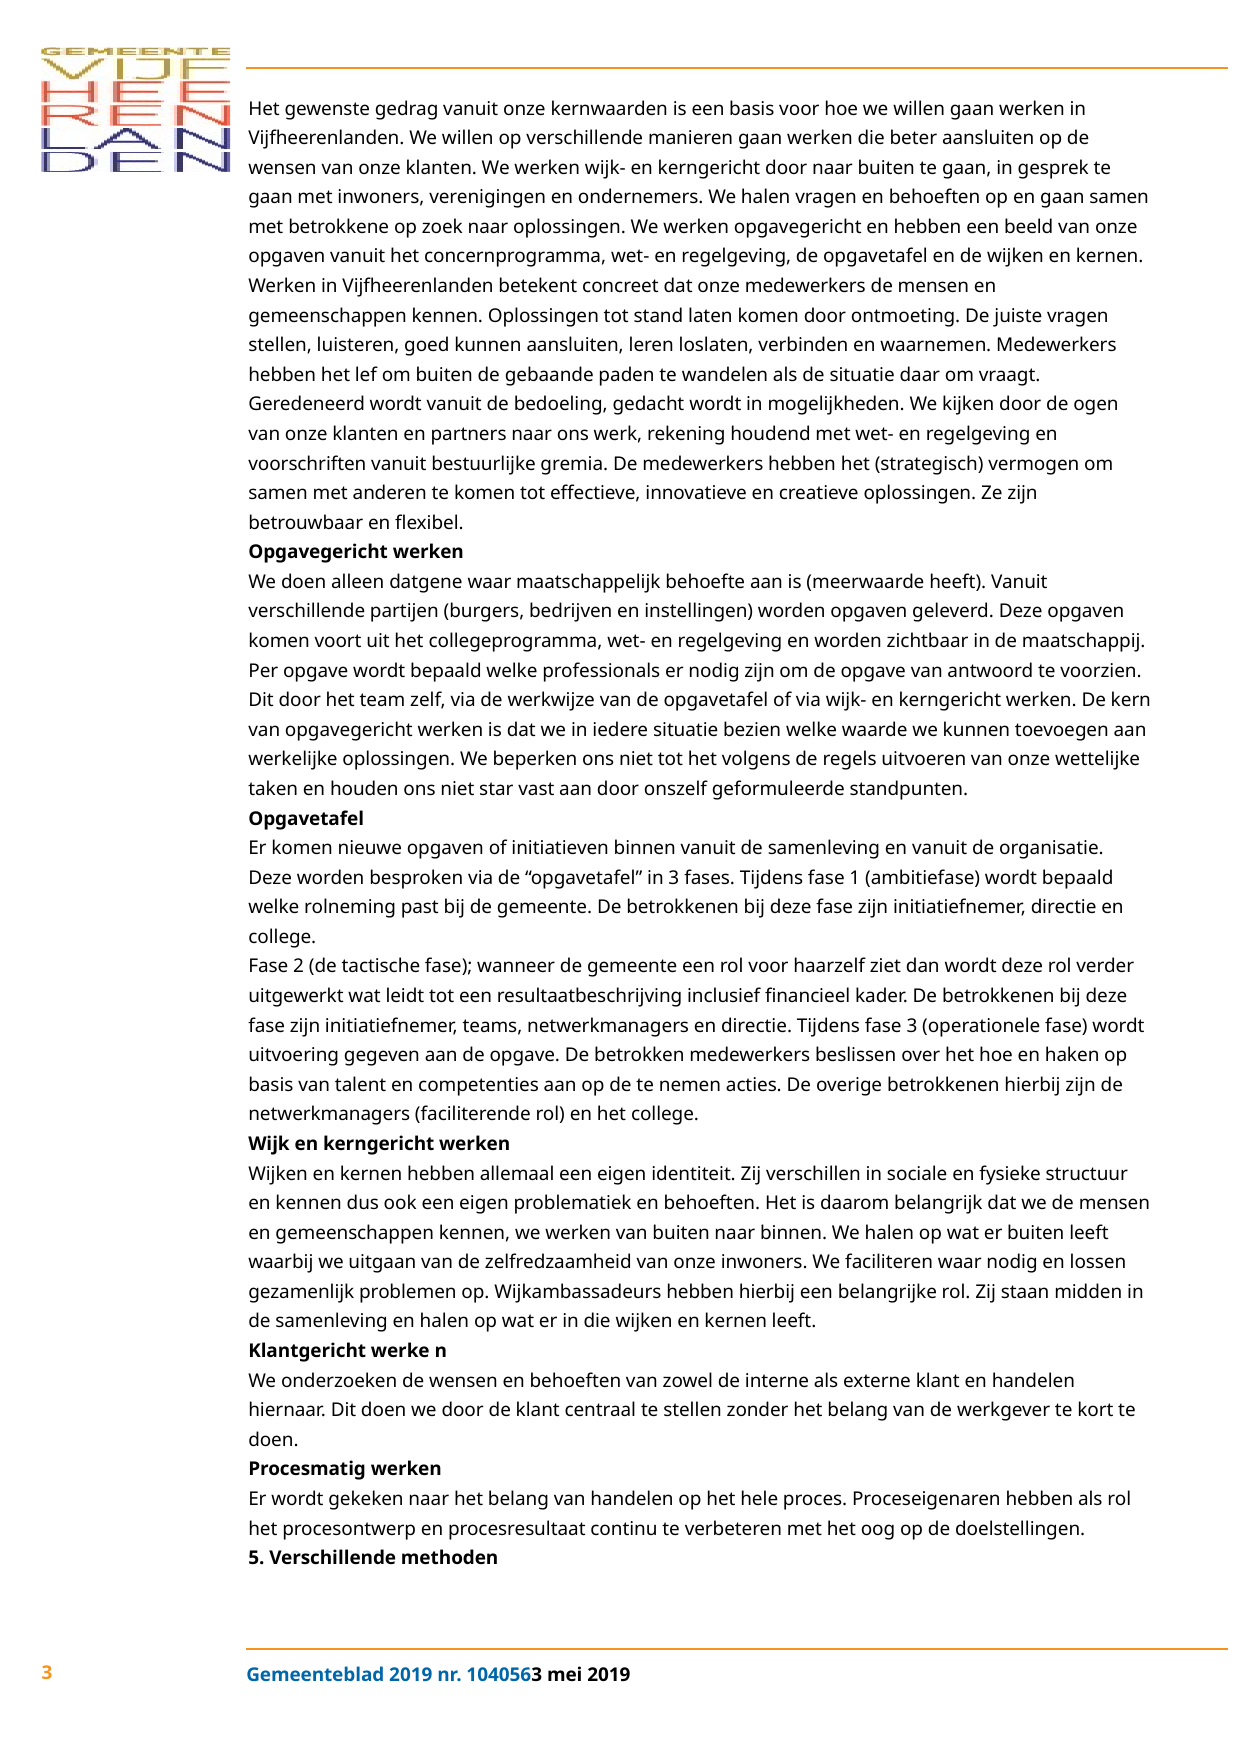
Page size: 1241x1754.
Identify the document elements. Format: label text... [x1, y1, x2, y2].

text Er komen nieuwe opgaven of initiatieven binnen vanuit de samenleving en vanuit de organisatie. Deze worden besproken via de “opgavetafel” in 3 fases. Tijdens fase 1 (ambitiefase) wordt bepaald welke rolneming past bij de gemeente. De betrokkenen bij deze fase zijn initiatiefnemer, directie en college. [248, 834, 1152, 949]
text Er wordt gekeken naar het belang van handelen op het hele proces. Proceseigenaren hebben als rol het procesontwerp en procesresultaat continu te verbeteren met het oog op de doelstellingen. [248, 1485, 1152, 1541]
text Procesmatig werken [248, 1456, 1152, 1481]
text Fase 2 (de tactische fase); wanneer de gemeente een rol voor haarzelf ziet dan wordt deze rol verder uitgewerkt wat leidt tot een resultaatbeschrijving inclusief financieel kader. De betrokkenen bij deze fase zijn initiatiefnemer, teams, netwerkmanagers en directie. Tijdens fase 3 (operationele fase) wordt uitvoering gegeven aan de opgave. De betrokken medewerkers beslissen over het hoe en haken op basis van talent en competenties aan op de te nemen acties. De overige betrokkenen hierbij zijn de netwerkmanagers (faciliterende rol) en het college. [248, 953, 1152, 1126]
text Opgavetafel [248, 805, 1152, 831]
text We doen alleen datgene waar maatschappelijk behoefte aan is (meerwaarde heeft). Vanuit verschillende partijen (burgers, bedrijven en instellingen) worden opgaven geleverd. Deze opgaven komen voort uit het collegeprogramma, wet- en regelgeving en worden zichtbaar in de maatschappij. Per opgave wordt bepaald welke professionals er nodig zijn om de opgave van antwoord te voorzien. Dit door het team zelf, via de werkwijze van de opgavetafel of via wijk- en kerngericht werken. De kern van opgavegericht werken is dat we in iedere situatie bezien welke waarde we kunnen toevoegen aan werkelijke oplossingen. We beperken ons niet tot het volgens de regels uitvoeren van onze wettelijke taken en houden ons niet star vast aan door onszelf geformuleerde standpunten. [248, 568, 1152, 801]
text Wijk en kerngericht werken [248, 1130, 1152, 1156]
text Opgavegericht werken [248, 538, 1152, 564]
text Klantgericht werke n [248, 1337, 1152, 1363]
text Wijken en kernen hebben allemaal een eigen identiteit. Zij verschillen in sociale en fysieke structuur en kennen dus ook een eigen problematiek en behoeften. Het is daarom belangrijk dat we de mensen en gemeenschappen kennen, we werken van buiten naar binnen. We halen op wat er buiten leeft waarbij we uitgaan van de zelfredzaamheid van onze inwoners. We faciliteren waar nodig en lossen gezamenlijk problemen op. Wijkambassadeurs hebben hierbij een belangrijke rol. Zij staan midden in de samenleving en halen op wat er in die wijken en kernen leeft. [248, 1160, 1152, 1333]
text We onderzoeken de wensen en behoeften van zowel de interne als externe klant en handelen hiernaar. Dit doen we door de klant centraal te stellen zonder het belang van de werkgever te kort te doen. [248, 1367, 1152, 1452]
picture [41, 47, 231, 172]
text Het gewenste gedrag vanuit onze kernwaarden is een basis voor hoe we willen gaan werken in Vijfheerenlanden. We willen op verschillende manieren gaan werken die beter aansluiten op de wensen van onze klanten. We werken wijk- en kerngericht door naar buiten te gaan, in gesprek te gaan met inwoners, verenigingen en ondernemers. We halen vragen en behoeften op en gaan samen met betrokkene op zoek naar oplossingen. We werken opgavegericht en hebben een beeld van onze opgaven vanuit het concernprogramma, wet- en regelgeving, de opgavetafel en de wijken en kernen. [248, 95, 1152, 268]
text 5. Verschillende methoden [248, 1544, 1152, 1570]
text Werken in Vijfheerenlanden betekent concreet dat onze medewerkers de mensen en gemeenschappen kennen. Oplossingen tot stand laten komen door ontmoeting. De juiste vragen stellen, luisteren, goed kunnen aansluiten, leren loslaten, verbinden en waarnemen. Medewerkers hebben het lef om buiten de gebaande paden te wandelen als de situatie daar om vraagt. Geredeneerd wordt vanuit de bedoeling, gedacht wordt in mogelijkheden. We kijken door de ogen van onze klanten en partners naar ons werk, rekening houdend met wet- en regelgeving en voorschriften vanuit bestuurlijke gremia. De medewerkers hebben het (strategisch) vermogen om samen met anderen te komen tot effectieve, innovatieve en creatieve oplossingen. Ze zijn betrouwbaar en flexibel. [248, 272, 1152, 535]
